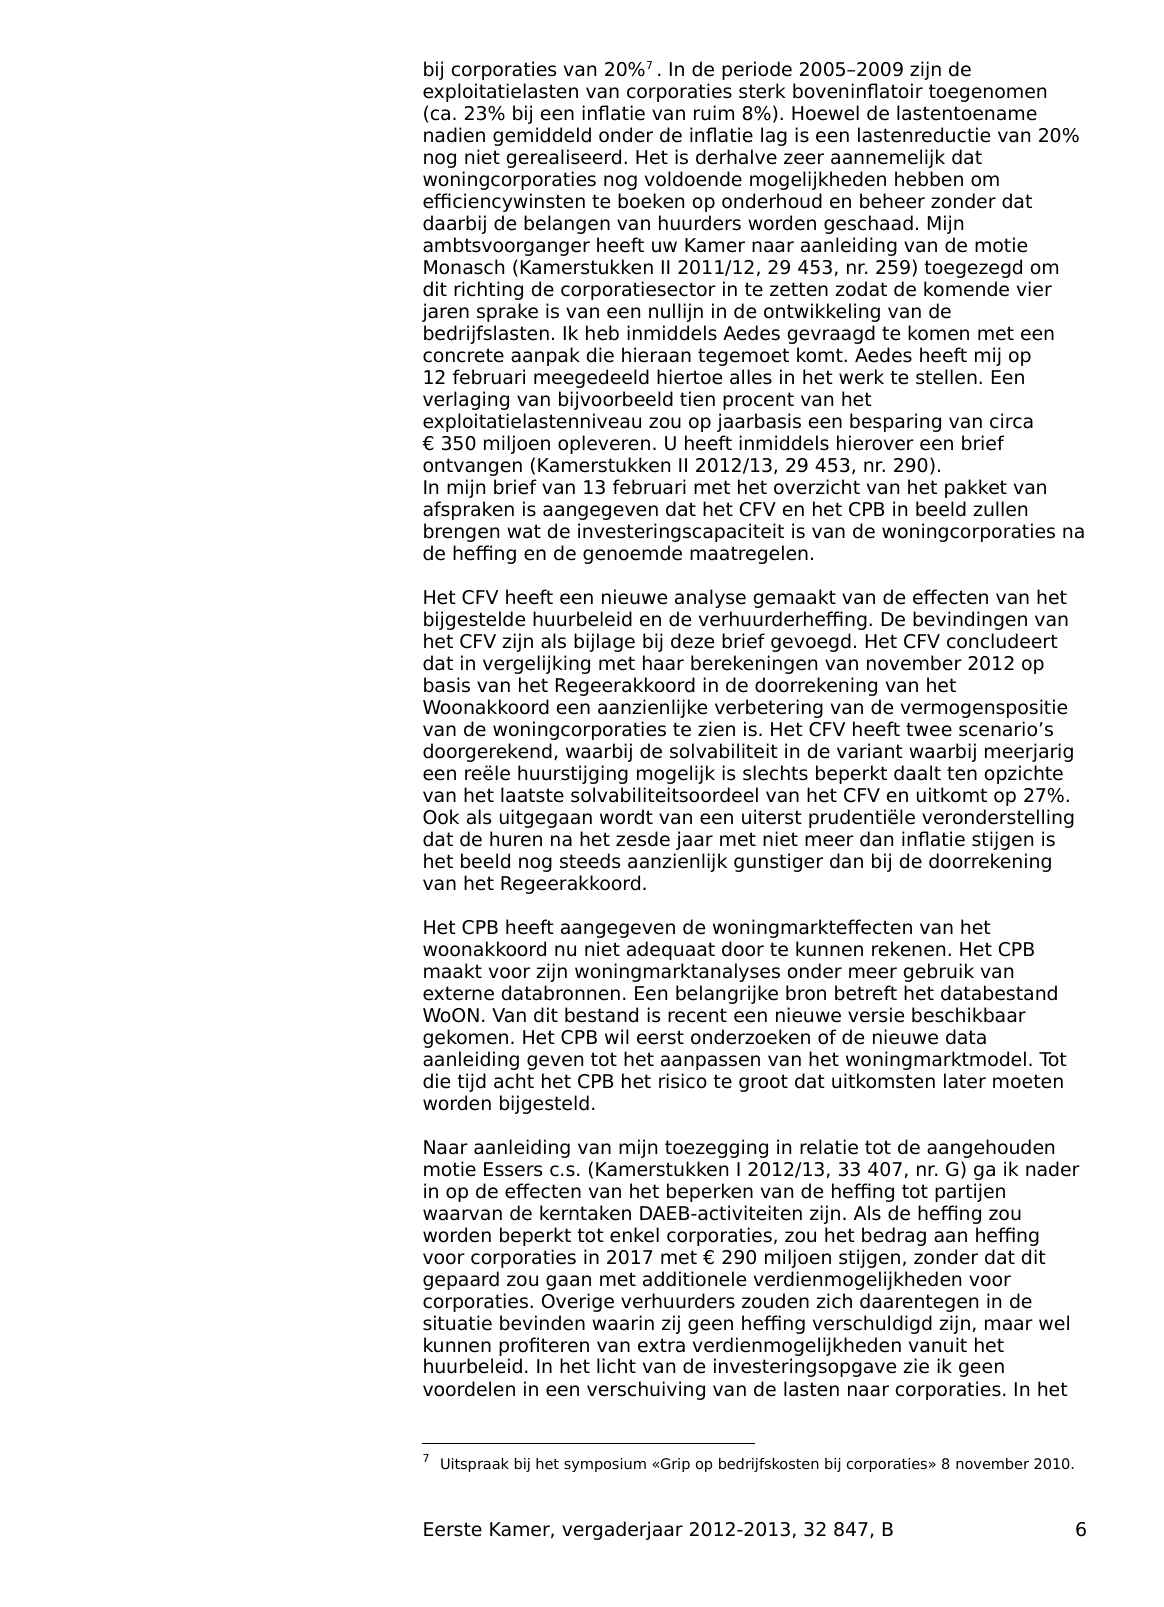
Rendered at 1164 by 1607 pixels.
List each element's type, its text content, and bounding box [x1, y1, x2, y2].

text Het CPB heeft aangegeven de woningmarkteffecten van het woonakkoord nu niet adequaat door te kunnen rekenen. Het CPB maakt voor zijn woningmarktanalyses onder meer gebruik van externe databronnen. Een belangrijke bron betreft het databestand WoON. Van dit bestand is recent een nieuwe versie beschikbaar gekomen. Het CPB wil eerst onderzoeken of de nieuwe data aanleiding geven tot het aanpassen van het woningmarktmodel. Tot die tijd acht het CPB het risico te groot dat uitkomsten later moeten worden bijgesteld. [422, 917, 1087, 1114]
text Het CFV heeft een nieuwe analyse gemaakt van de effecten van het bijgestelde huurbeleid en de verhuurderheffing. De bevindingen van het CFV zijn als bijlage bij deze brief gevoegd. Het CFV concludeert dat in vergelijking met haar berekeningen van november 2012 op basis van het Regeerakkoord in de doorrekening van het Woonakkoord een aanzienlijke verbetering van de vermogenspositie van de woningcorporaties te zien is. Het CFV heeft twee scenario’s doorgerekend, waarbij de solvabiliteit in de variant waarbij meerjarig een reële huurstijging mogelijk is slechts beperkt daalt ten opzichte van het laatste solvabiliteitsoordeel van het CFV en uitkomt op 27%. Ook als uitgegaan wordt van een uiterst prudentiële veronderstelling dat de huren na het zesde jaar met niet meer dan inflatie stijgen is het beeld nog steeds aanzienlijk gunstiger dan bij de doorrekening van het Regeerakkoord. [422, 587, 1087, 894]
text In mijn brief van 13 februari met het overzicht van het pakket van afspraken is aangegeven dat het CFV en het CPB in beeld zullen brengen wat de investeringscapaciteit is van de woningcorporaties na de heffing en de genoemde maatregelen. [422, 477, 1087, 564]
text Uitspraak bij het symposium «Grip op bedrijfskosten bij corporaties» 8 november 2010. [422, 1452, 1087, 1474]
text bij corporaties van 20%. In de periode 2005–2009 zijn de exploitatielasten van corporaties sterk boveninflatoir toegenomen (ca. 23% bij een inflatie van ruim 8%). Hoewel de lastentoename nadien gemiddeld onder de inflatie lag is een lastenreductie van 20% nog niet gerealiseerd. Het is derhalve zeer aannemelijk dat woningcorporaties nog voldoende mogelijkheden hebben om efficiencywinsten te boeken op onderhoud en beheer zonder dat daarbij de belangen van huurders worden geschaad. Mijn ambtsvoorganger heeft uw Kamer naar aanleiding van de motie Monasch (Kamerstukken II 2011/12, 29 453, nr. 259) toegezegd om dit richting de corporatiesector in te zetten zodat de komende vier jaren sprake is van een nullijn in de ontwikkeling van de bedrijfslasten. Ik heb inmiddels Aedes gevraagd te komen met een concrete aanpak die hieraan tegemoet komt. Aedes heeft mij op 12 februari meegedeeld hiertoe alles in het werk te stellen. Een verlaging van bijvoorbeeld tien procent van het exploitatielastenniveau zou op jaarbasis een besparing van circa € 350 miljoen opleveren. U heeft inmiddels hierover een brief ontvangen (Kamerstukken II 2012/13, 29 453, nr. 290). [422, 59, 1087, 477]
text Naar aanleiding van mijn toezegging in relatie tot de aangehouden motie Essers c.s. (Kamerstukken I 2012/13, 33 407, nr. G) ga ik nader in op de effecten van het beperken van de heffing tot partijen waarvan de kerntaken DAEB-activiteiten zijn. Als de heffing zou worden beperkt tot enkel corporaties, zou het bedrag aan heffing voor corporaties in 2017 met € 290 miljoen stijgen, zonder dat dit gepaard zou gaan met additionele verdienmogelijkheden voor corporaties. Overige verhuurders zouden zich daarentegen in de situatie bevinden waarin zij geen heffing verschuldigd zijn, maar wel kunnen profiteren van extra verdienmogelijkheden vanuit het huurbeleid. In het licht van de investeringsopgave zie ik geen voordelen in een verschuiving van de lasten naar corporaties. In het [422, 1137, 1087, 1400]
